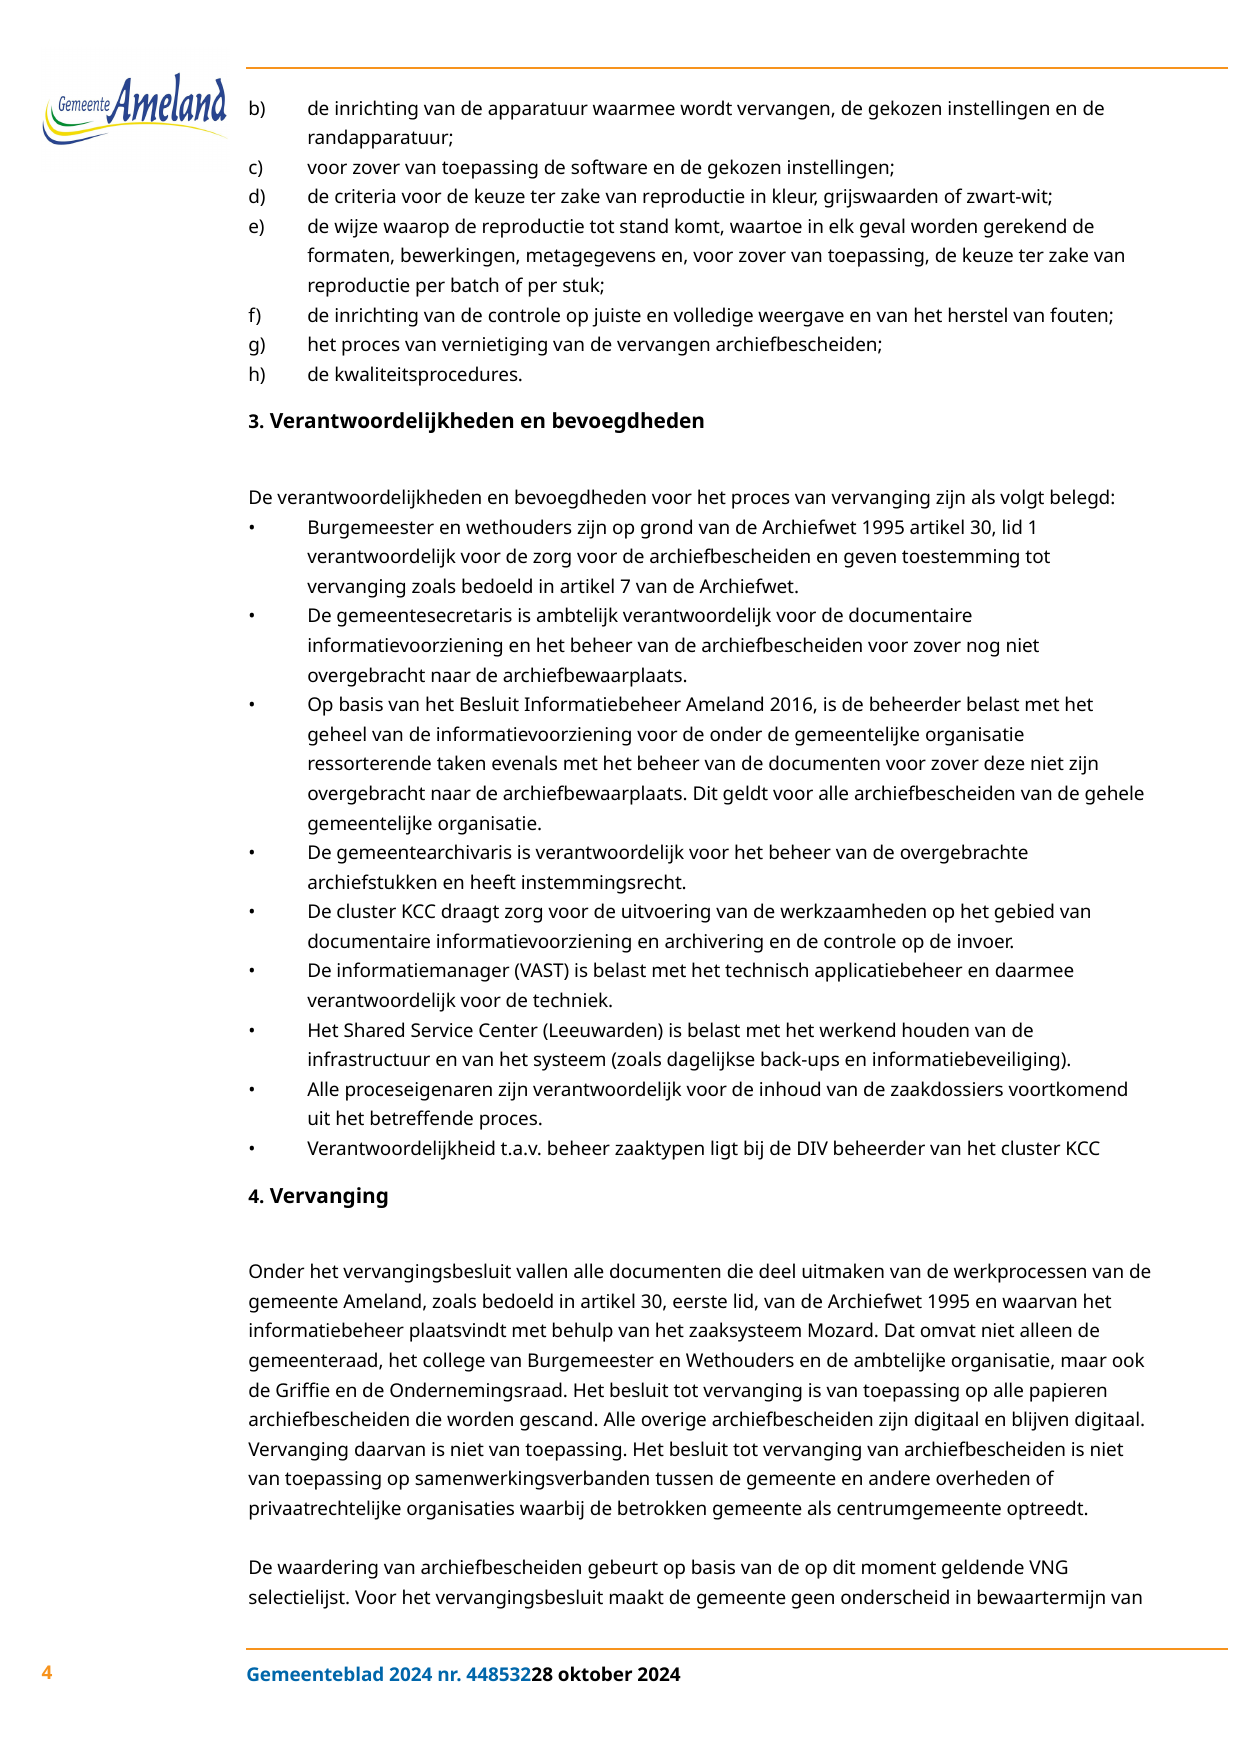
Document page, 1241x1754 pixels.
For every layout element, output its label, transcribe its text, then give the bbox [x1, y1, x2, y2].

text De verantwoordelijkheden en bevoegdheden voor het proces van vervanging zijn als volgt belegd: [248, 484, 1152, 510]
list Het Shared Service Center (Leeuwarden) is belast met het werkend houden van de infrastructuur en van het systeem (zoals dagelijkse back-ups en informatiebeveiliging). [248, 1017, 1152, 1072]
text Onder het vervangingsbesluit vallen alle documenten die deel uitmaken van de werkprocessen van de gemeente Ameland, zoals bedoeld in artikel 30, eerste lid, van de Archiefwet 1995 en waarvan het informatiebeheer plaatsvindt met behulp van het zaaksysteem Mozard. Dat omvat niet alleen de gemeenteraad, het college van Burgemeester en Wethouders en de ambtelijke organisatie, maar ook de Griffie en de Ondernemingsraad. Het besluit tot vervanging is van toepassing op alle papieren archiefbescheiden die worden gescand. Alle overige archiefbescheiden zijn digitaal en blijven digitaal. Vervanging daarvan is niet van toepassing. Het besluit tot vervanging van archiefbescheiden is niet van toepassing op samenwerkingsverbanden tussen de gemeente en andere overheden of privaatrechtelijke organisaties waarbij de betrokken gemeente als centrumgemeente optreedt. [248, 1258, 1152, 1521]
text De waardering van archiefbescheiden gebeurt op basis van de op dit moment geldende VNG selectielijst. Voor het vervangingsbesluit maakt de gemeente geen onderscheid in bewaartermijn van [248, 1554, 1152, 1610]
list het proces van vernietiging van de vervangen archiefbescheiden; [248, 331, 1152, 357]
text 4. Vervanging [248, 1181, 1152, 1209]
list de criteria voor de keuze ter zake van reproductie in kleur, grijswaarden of zwart-wit; [248, 183, 1152, 209]
list De cluster KCC draagt zorg voor de uitvoering van de werkzaamheden op het gebied van documentaire informatievoorziening en archivering en de controle op de invoer. [248, 898, 1152, 954]
list De gemeentearchivaris is verantwoordelijk voor het beheer van de overgebrachte archiefstukken en heeft instemmingsrecht. [248, 839, 1152, 895]
list De gemeentesecretaris is ambtelijk verantwoordelijk voor de documentaire informatievoorziening en het beheer van de archiefbescheiden voor zover nog niet overgebracht naar de archiefbewaarplaats. [248, 603, 1152, 688]
list de inrichting van de apparatuur waarmee wordt vervangen, de gekozen instellingen en de randapparatuur; [248, 95, 1152, 150]
list De informatiemanager (VAST) is belast met het technisch applicatiebeheer en daarmee verantwoordelijk voor de techniek. [248, 958, 1152, 1013]
list Op basis van het Besluit Informatiebeheer Ameland 2016, is de beheerder belast met het geheel van de informatievoorziening voor de onder de gemeentelijke organisatie ressorterende taken evenals met het beheer van de documenten voor zover deze niet zijn overgebracht naar de archiefbewaarplaats. Dit geldt voor alle archiefbescheiden van de gehele gemeentelijke organisatie. [248, 691, 1152, 836]
list Verantwoordelijkheid t.a.v. beheer zaaktypen ligt bij de DIV beheerder van het cluster KCC [248, 1135, 1152, 1161]
text 3. Verantwoordelijkheden en bevoegdheden [248, 407, 1152, 435]
list voor zover van toepassing de software en de gekozen instellingen; [248, 154, 1152, 180]
list Burgemeester en wethouders zijn op grond van de Archiefwet 1995 artikel 30, lid 1 verantwoordelijk voor de zorg voor de archiefbescheiden en geven toestemming tot vervanging zoals bedoeld in artikel 7 van de Archiefwet. [248, 514, 1152, 599]
list Alle proceseigenaren zijn verantwoordelijk voor de inhoud van de zaakdossiers voortkomend uit het betreffende proces. [248, 1076, 1152, 1131]
list de kwaliteitsprocedures. [248, 361, 1152, 387]
picture [41, 47, 231, 172]
list de wijze waarop de reproductie tot stand komt, waartoe in elk geval worden gerekend de formaten, bewerkingen, metagegevens en, voor zover van toepassing, de keuze ter zake van reproductie per batch of per stuk; [248, 213, 1152, 298]
list de inrichting van de controle op juiste en volledige weergave en van het herstel van fouten; [248, 302, 1152, 328]
